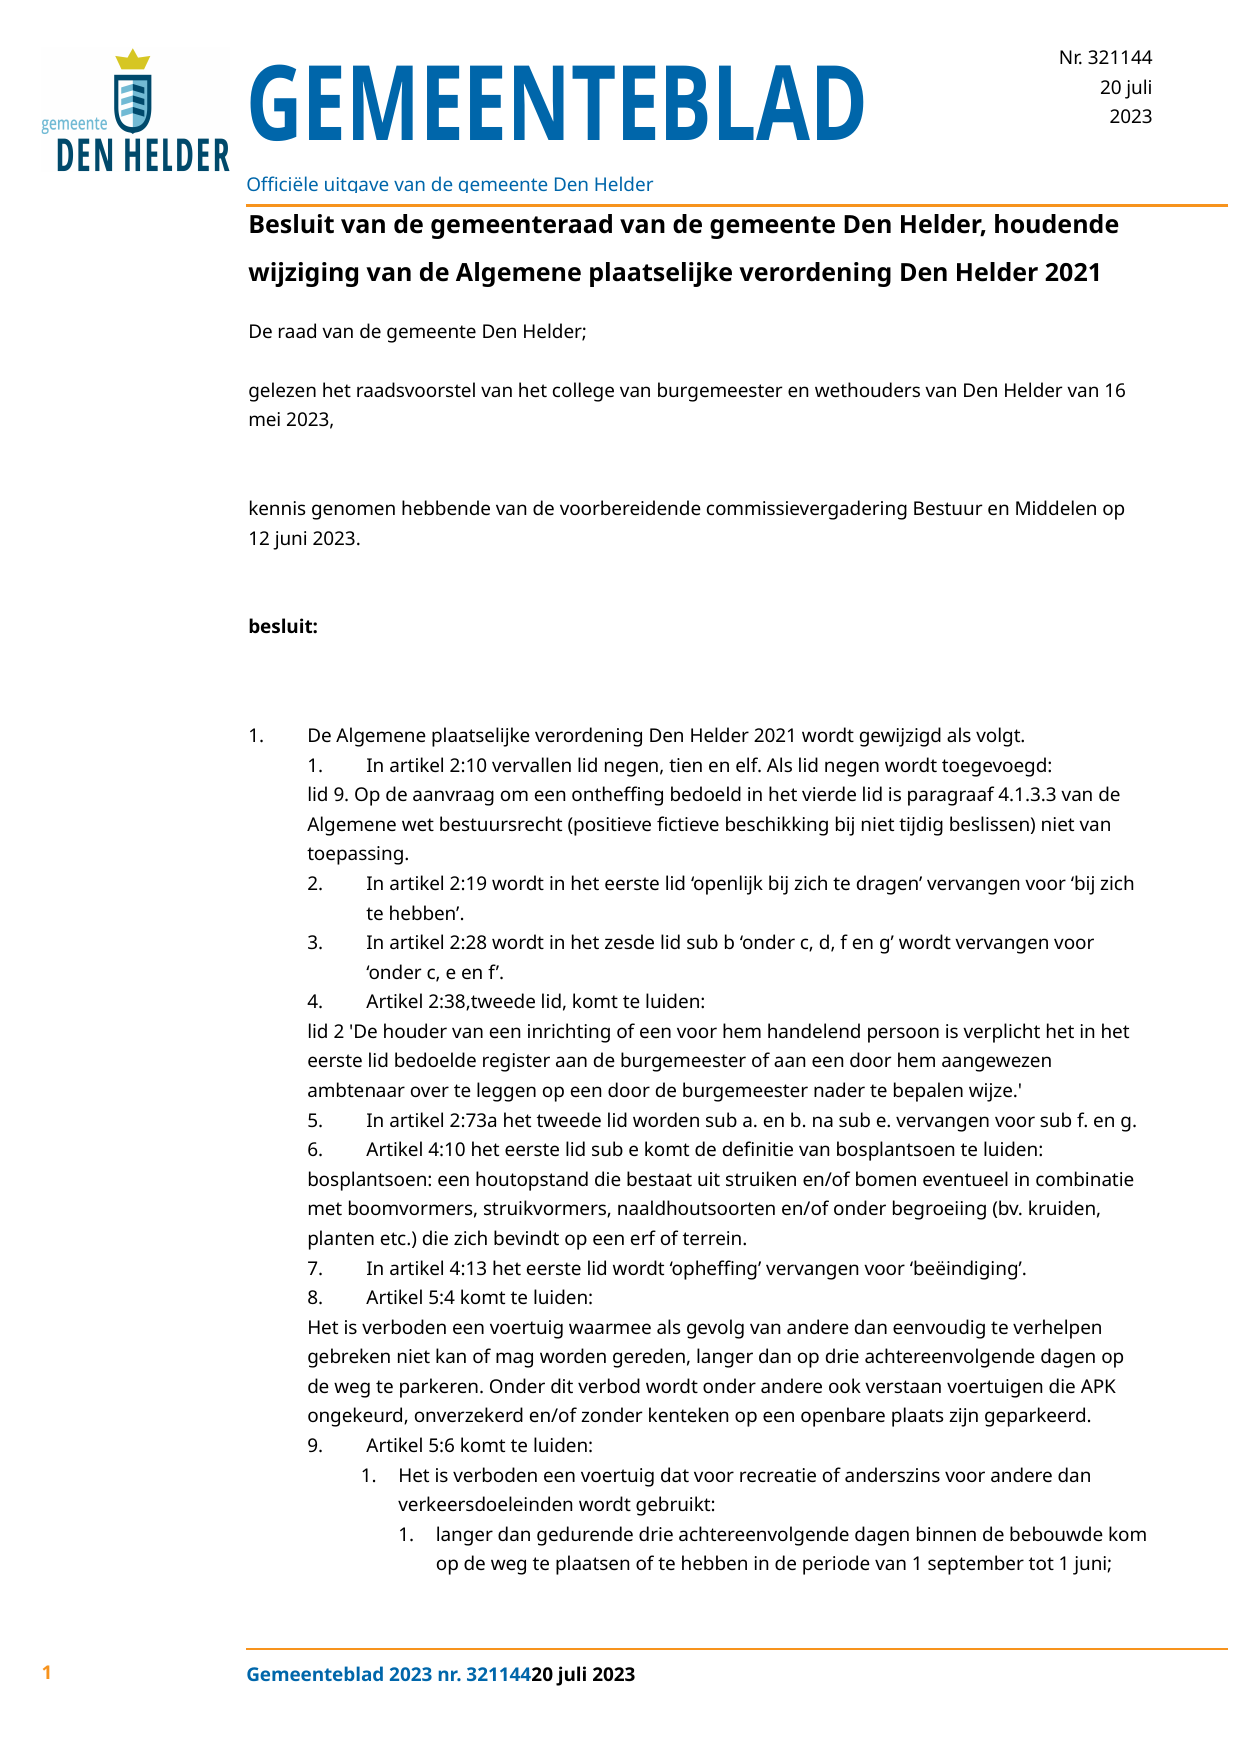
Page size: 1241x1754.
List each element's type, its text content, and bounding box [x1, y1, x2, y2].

list In artikel 2:19 wordt in het eerste lid ‘openlijk bij zich te dragen’ vervangen voor ‘bij zich te hebben’. [307, 870, 1152, 925]
list In artikel 4:13 het eerste lid wordt ‘opheffing’ vervangen voor ‘beëindiging’. [307, 1255, 1152, 1280]
picture [63, 144, 68, 165]
text De raad van de gemeente Den Helder; [248, 318, 1152, 344]
list lid 9. Op de aanvraag om een ontheffing bedoeld in het vierde lid is paragraaf 4.1.3.3 van de Algemene wet bestuursrecht (positieve fictieve beschikking bij niet tijdig beslissen) niet van toepassing. [248, 781, 1152, 866]
list Artikel 2:38,tweede lid, komt te luiden: [307, 988, 1152, 1014]
picture [41, 47, 231, 172]
list De Algemene plaatselijke verordening Den Helder 2021 wordt gewijzigd als volgt. [248, 722, 1152, 748]
picture [100, 154, 106, 172]
picture [182, 144, 187, 165]
list In artikel 2:73a het tweede lid worden sub a. en b. na sub e. vervangen voor sub f. en g. [307, 1107, 1152, 1132]
list In artikel 2:28 wordt in het zesde lid sub b ‘onder c, d, f en g’ wordt vervangen voor ‘onder c, e en f’. [307, 929, 1152, 984]
list Artikel 5:4 komt te luiden: [307, 1284, 1152, 1310]
list bosplantsoen: een houtopstand die bestaat uit struiken en/of bomen eventueel in combinatie met boomvormers, struikvormers, naaldhoutsoorten en/of onder begroeiing (bv. kruiden, planten etc.) die zich bevindt op een erf of terrein. [248, 1166, 1152, 1251]
text besluit: [248, 614, 1152, 639]
list In artikel 2:10 vervallen lid negen, tien en elf. Als lid negen wordt toegevoegd: [307, 752, 1152, 777]
list lid 2 'De houder van een inrichting of een voor hem handelend persoon is verplicht het in het eerste lid bedoelde register aan de burgemeester of aan een door hem aangewezen ambtenaar over te leggen op een door de burgemeester nader te bepalen wijze.' [248, 1018, 1152, 1103]
picture [130, 157, 135, 172]
list Het is verboden een voertuig waarmee als gevolg van andere dan eenvoudig te verhelpen gebreken niet kan of mag worden gereden, langer dan op drie achtereenvolgende dagen op de weg te parkeren. Onder dit verbod wordt onder andere ook verstaan voertuigen die APK ongekeurd, onverzekerd en/of zonder kenteken op een openbare plaats zijn geparkeerd. [248, 1314, 1152, 1428]
list Artikel 5:6 komt te luiden: [307, 1432, 1152, 1458]
list Het is verboden een voertuig dat voor recreatie of anderszins voor andere dan verkeersdoeleinden wordt gebruikt: [361, 1462, 1152, 1517]
list langer dan gedurende drie achtereenvolgende dagen binnen de bebouwde kom op de weg te plaatsen of te hebben in de periode van 1 september tot 1 juni; [398, 1521, 1152, 1576]
text gelezen het raadsvoorstel van het college van burgemeester en wethouders van Den Helder van 16 mei 2023, [248, 377, 1152, 432]
text kennis genomen hebbende van de voorbereidende commissievergadering Bestuur en Middelen op 12 juni 2023. [248, 495, 1152, 551]
picture [220, 160, 224, 172]
text Besluit van de gemeenteraad van de gemeente Den Helder, houdende wijziging van de Algemene plaatselijke verordening Den Helder 2021 [248, 207, 1152, 288]
list Artikel 4:10 het eerste lid sub e komt de definitie van bosplantsoen te luiden: [307, 1136, 1152, 1162]
